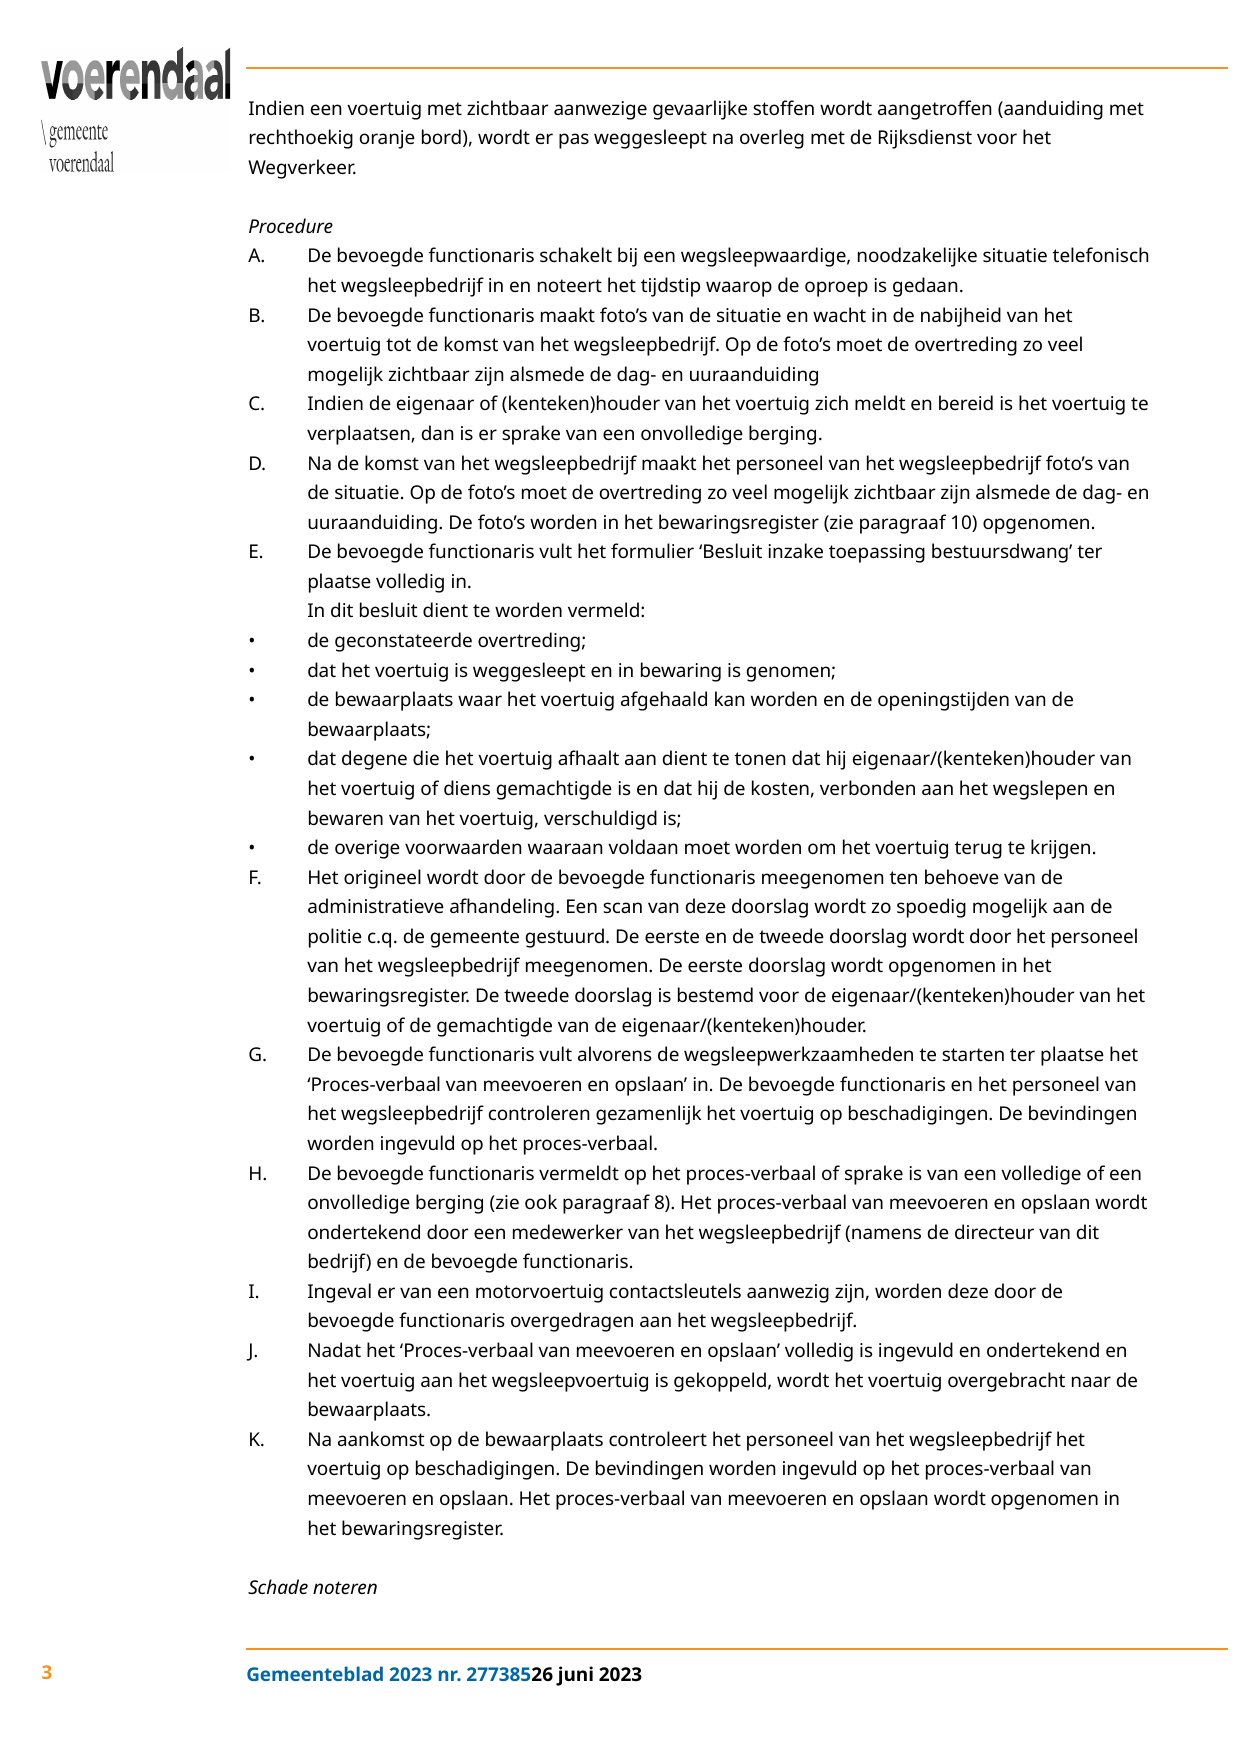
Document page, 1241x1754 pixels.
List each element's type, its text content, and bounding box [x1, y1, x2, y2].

list Ingeval er van een motorvoertuig contactsleutels aanwezig zijn, worden deze door de bevoegde functionaris overgedragen aan het wegsleepbedrijf. [248, 1278, 1152, 1333]
list De bevoegde functionaris vermeldt op het proces-verbaal of sprake is van een volledige of een onvolledige berging (zie ook paragraaf 8). Het proces-verbaal van meevoeren en opslaan wordt ondertekend door een medewerker van het wegsleepbedrijf (namens de directeur van dit bedrijf) en de bevoegde functionaris. [248, 1160, 1152, 1274]
picture [41, 47, 231, 172]
list de geconstateerde overtreding; [248, 627, 1152, 653]
list De bevoegde functionaris vult alvorens de wegsleepwerkzaamheden te starten ter plaatse het ‘Proces-verbaal van meevoeren en opslaan’ in. De bevoegde functionaris en het personeel van het wegsleepbedrijf controleren gezamenlijk het voertuig op beschadigingen. De bevindingen worden ingevuld op het proces-verbaal. [248, 1041, 1152, 1156]
list In dit besluit dient te worden vermeld: [248, 598, 1152, 623]
list Na aankomst op de bewaarplaats controleert het personeel van het wegsleepbedrijf het voertuig op beschadigingen. De bevindingen worden ingevuld op het proces-verbaal van meevoeren en opslaan. Het proces-verbaal van meevoeren en opslaan wordt opgenomen in het bewaringsregister. [248, 1426, 1152, 1541]
list dat het voertuig is weggesleept en in bewaring is genomen; [248, 657, 1152, 683]
list Het origineel wordt door de bevoegde functionaris meegenomen ten behoeve van de administratieve afhandeling. Een scan van deze doorslag wordt zo spoedig mogelijk aan de politie c.q. de gemeente gestuurd. De eerste en de tweede doorslag wordt door het personeel van het wegsleepbedrijf meegenomen. De eerste doorslag wordt opgenomen in het bewaringsregister. De tweede doorslag is bestemd voor de eigenaar/(kenteken)houder van het voertuig of de gemachtigde van de eigenaar/(kenteken)houder. [248, 864, 1152, 1038]
list dat degene die het voertuig afhaalt aan dient te tonen dat hij eigenaar/(kenteken)houder van het voertuig of diens gemachtigde is en dat hij de kosten, verbonden aan het wegslepen en bewaren van het voertuig, verschuldigd is; [248, 746, 1152, 831]
list De bevoegde functionaris vult het formulier ‘Besluit inzake toepassing bestuursdwang’ ter plaatse volledig in. [248, 538, 1152, 594]
text Schade noteren [248, 1574, 1152, 1600]
list de overige voorwaarden waaraan voldaan moet worden om het voertuig terug te krijgen. [248, 834, 1152, 860]
list Na de komst van het wegsleepbedrijf maakt het personeel van het wegsleepbedrijf foto’s van de situatie. Op de foto’s moet de overtreding zo veel mogelijk zichtbaar zijn alsmede de dag- en uuraanduiding. De foto’s worden in het bewaringsregister (zie paragraaf 10) opgenomen. [248, 450, 1152, 535]
text Procedure [248, 213, 1152, 239]
list Indien de eigenaar of (kenteken)houder van het voertuig zich meldt en bereid is het voertuig te verplaatsen, dan is er sprake van een onvolledige berging. [248, 391, 1152, 446]
list Nadat het ‘Proces-verbaal van meevoeren en opslaan’ volledig is ingevuld en ondertekend en het voertuig aan het wegsleepvoertuig is gekoppeld, wordt het voertuig overgebracht naar de bewaarplaats. [248, 1337, 1152, 1422]
list de bewaarplaats waar het voertuig afgehaald kan worden en de openingstijden van de bewaarplaats; [248, 686, 1152, 742]
text Indien een voertuig met zichtbaar aanwezige gevaarlijke stoffen wordt aangetroffen (aanduiding met rechthoekig oranje bord), wordt er pas weggesleept na overleg met de Rijksdienst voor het Wegverkeer. [248, 95, 1152, 180]
list De bevoegde functionaris maakt foto’s van de situatie en wacht in de nabijheid van het voertuig tot de komst van het wegsleepbedrijf. Op de foto’s moet de overtreding zo veel mogelijk zichtbaar zijn alsmede de dag- en uuraanduiding [248, 302, 1152, 387]
list De bevoegde functionaris schakelt bij een wegsleepwaardige, noodzakelijke situatie telefonisch het wegsleepbedrijf in en noteert het tijdstip waarop de oproep is gedaan. [248, 243, 1152, 298]
